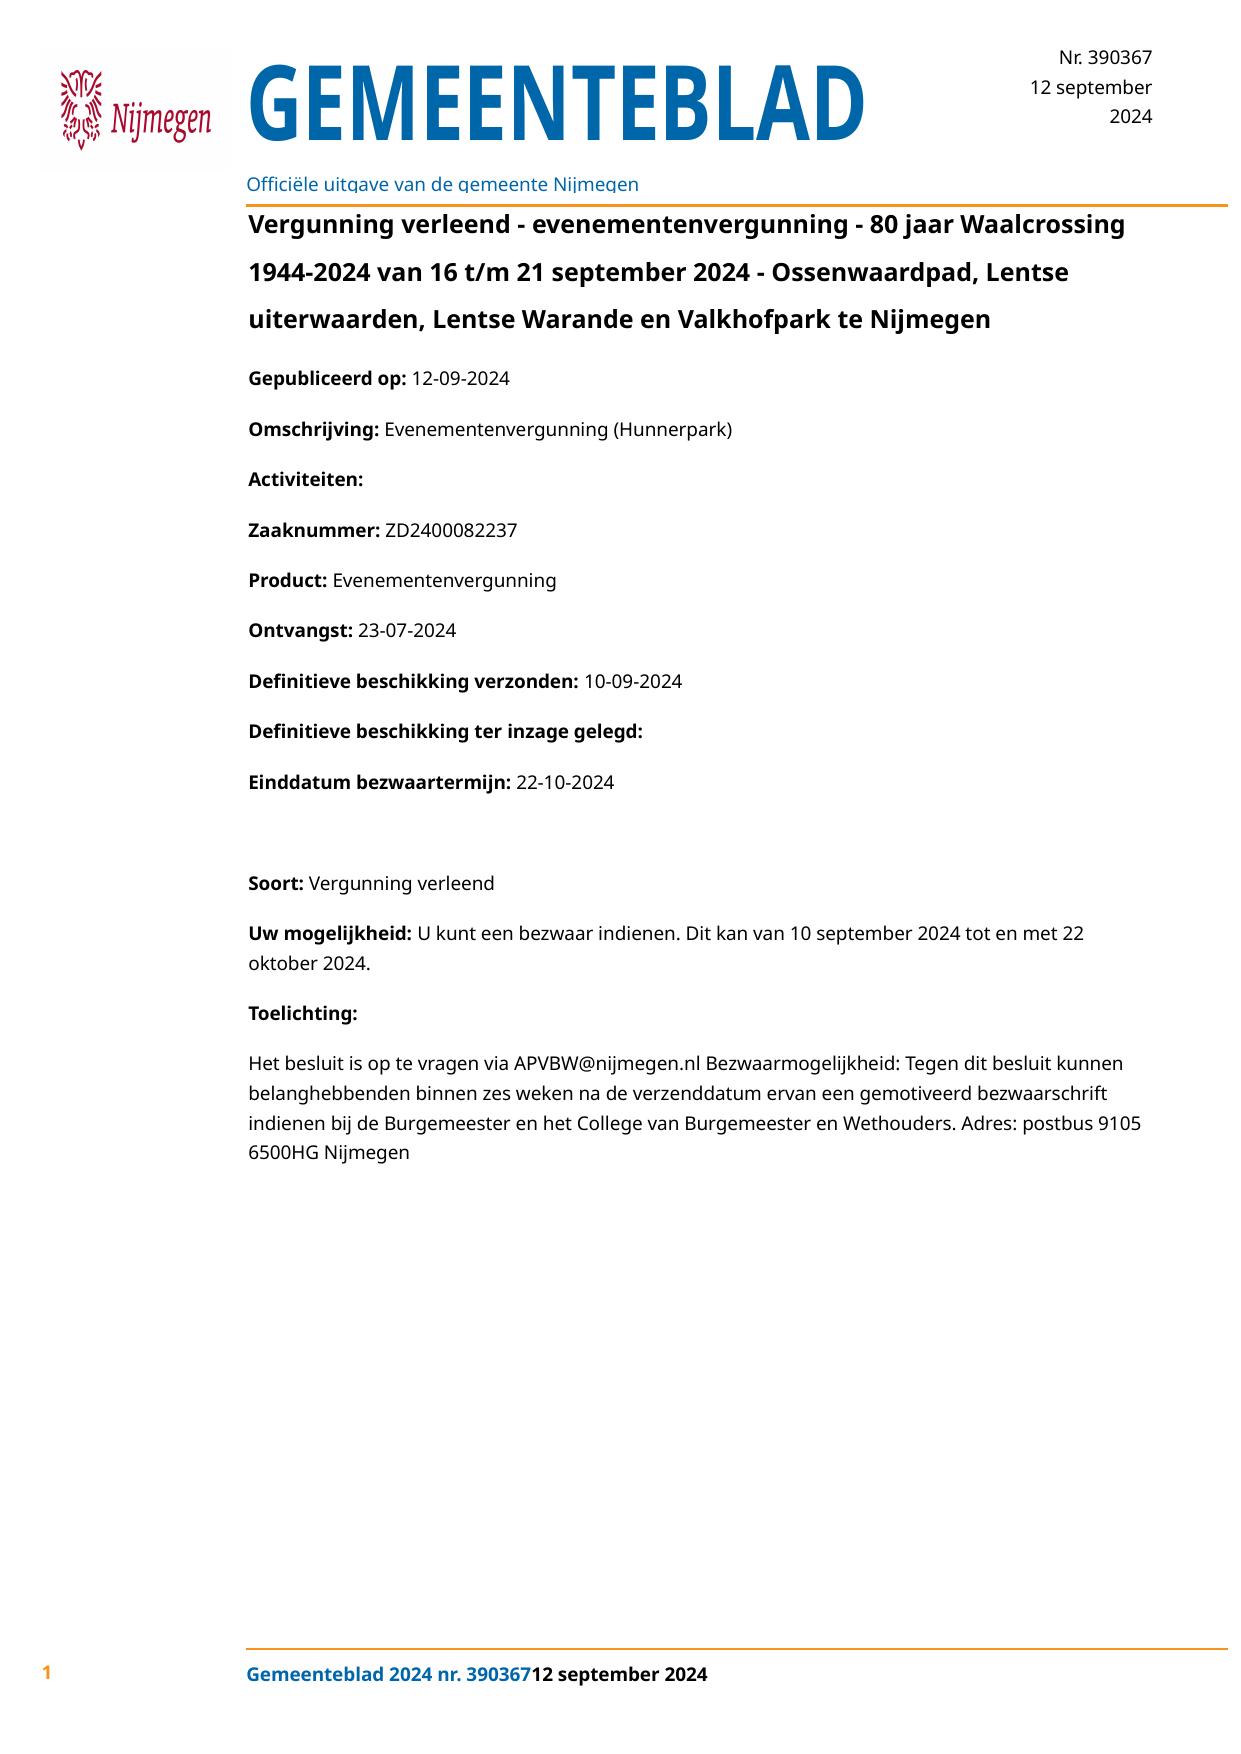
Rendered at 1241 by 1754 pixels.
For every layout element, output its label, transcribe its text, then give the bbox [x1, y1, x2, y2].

text Definitieve beschikking verzonden: 10-09-2024 [248, 668, 1152, 694]
text Zaaknummer: ZD2400082237 [248, 517, 1152, 542]
text Uw mogelijkheid: U kunt een bezwaar indienen. Dit kan van 10 september 2024 tot en met 22 oktober 2024. [248, 920, 1152, 975]
text Het besluit is op te vragen via APVBW@nijmegen.nl Bezwaarmogelijkheid: Tegen dit besluit kunnen belanghebbenden binnen zes weken na de verzenddatum ervan een gemotiveerd bezwaarschrift indienen bij de Burgemeester en het College van Burgemeester en Wethouders. Adres: postbus 9105 6500HG Nijmegen [248, 1051, 1152, 1165]
picture [41, 47, 231, 172]
text Activiteiten: [248, 466, 1152, 492]
text Toelichting: [248, 1000, 1152, 1026]
text Definitieve beschikking ter inzage gelegd: [248, 718, 1152, 744]
text Ontvangst: 23-07-2024 [248, 618, 1152, 643]
text Product: Evenementenvergunning [248, 567, 1152, 593]
text Einddatum bezwaartermijn: 22-10-2024 [248, 769, 1152, 794]
text Vergunning verleend - evenementenvergunning - 80 jaar Waalcrossing 1944-2024 van 16 t/m 21 september 2024 - Ossenwaardpad, Lentse uiterwaarden, Lentse Warande en Valkhofpark te Nijmegen [248, 207, 1152, 336]
text Soort: Vergunning verleend [248, 870, 1152, 895]
text Gepubliceerd op: 12-09-2024 [248, 366, 1152, 391]
text Omschrijving: Evenementenvergunning (Hunnerpark) [248, 416, 1152, 442]
